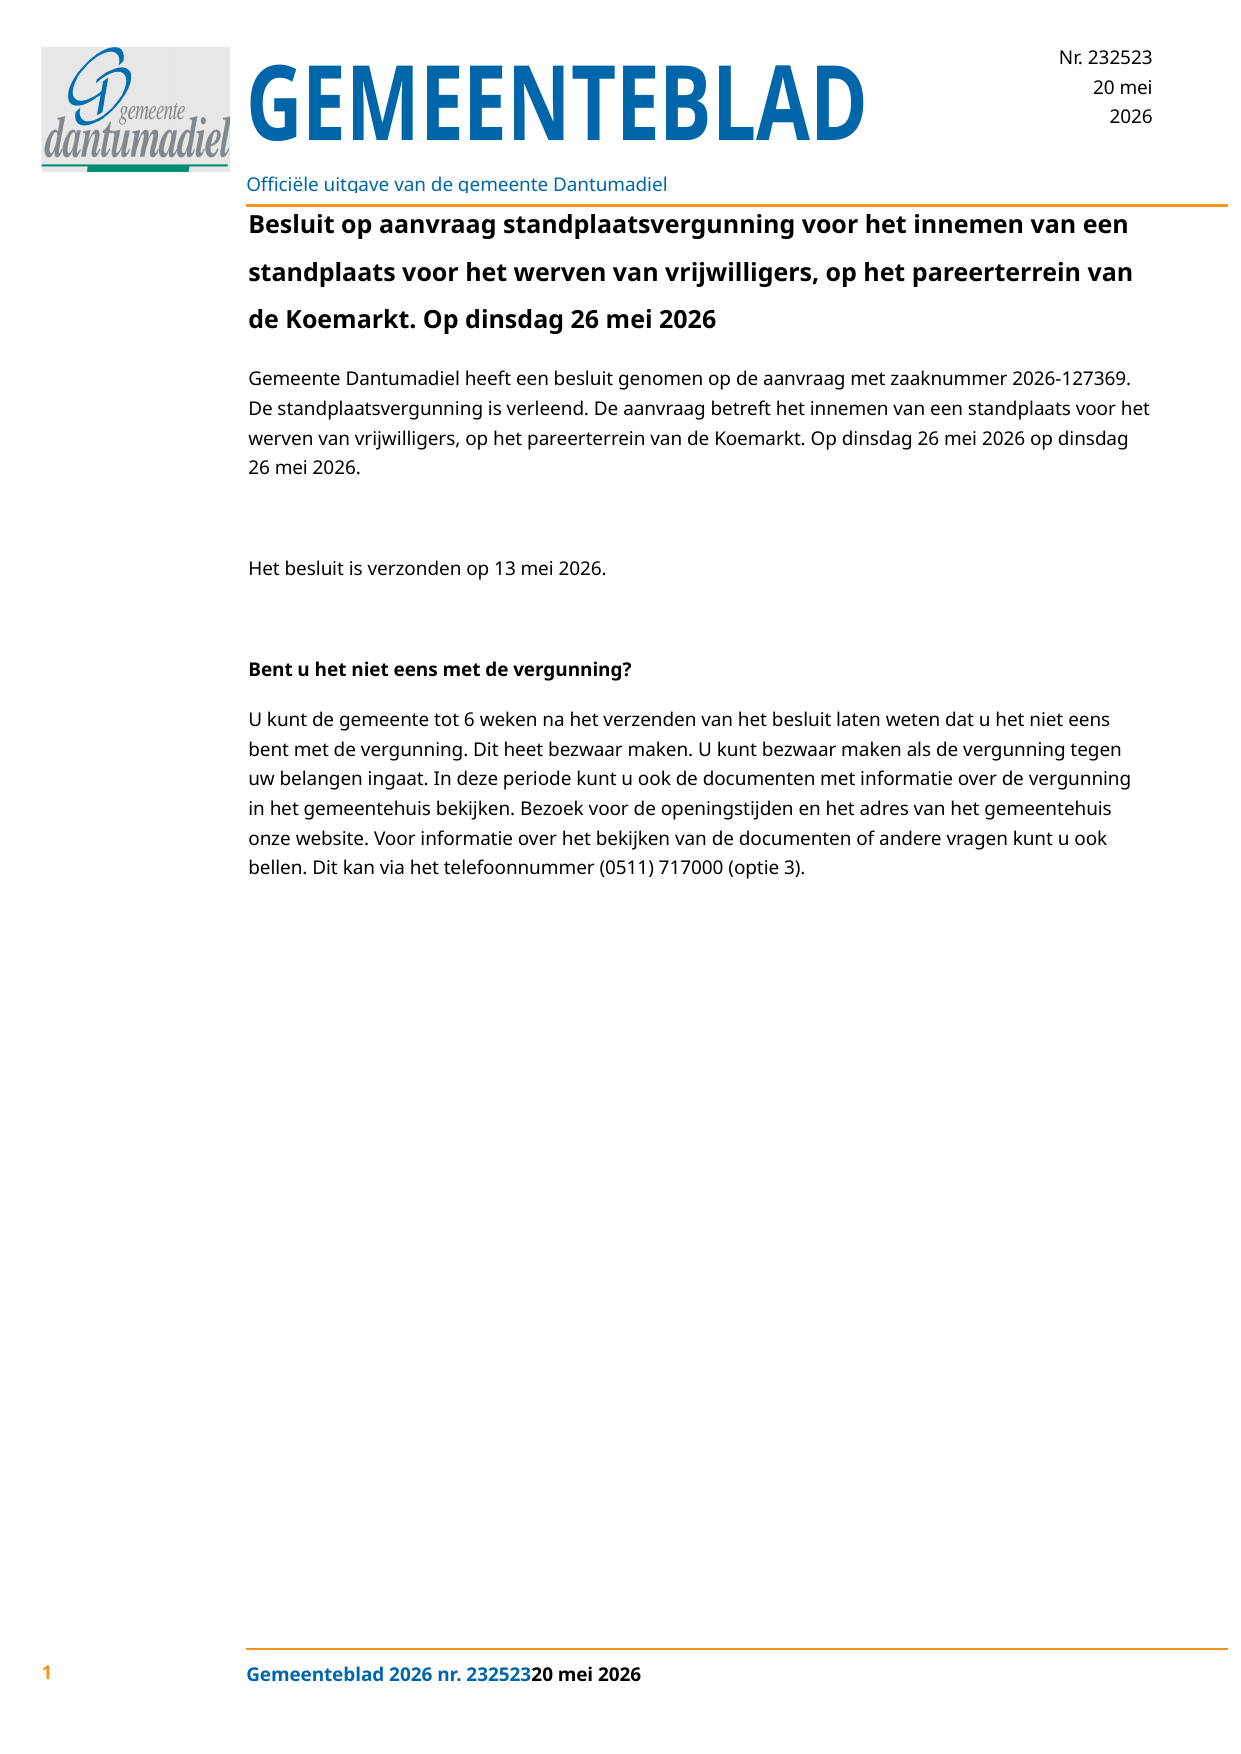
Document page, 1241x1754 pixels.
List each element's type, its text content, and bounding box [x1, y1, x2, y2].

text U kunt de gemeente tot 6 weken na het verzenden van het besluit laten weten dat u het niet eens bent met de vergunning. Dit heet bezwaar maken. U kunt bezwaar maken als de vergunning tegen uw belangen ingaat. In deze periode kunt u ook de documenten met informatie over de vergunning in het gemeentehuis bekijken. Bezoek voor de openingstijden en het adres van het gemeentehuis onze website. Voor informatie over het bekijken van de documenten of andere vragen kunt u ook bellen. Dit kan via het telefoonnummer (0511) 717000 (optie 3). [248, 706, 1152, 880]
text Bent u het niet eens met de vergunning? [248, 656, 1152, 682]
text Gemeente Dantumadiel heeft een besluit genomen op de aanvraag met zaaknummer 2026-127369. De standplaatsvergunning is verleend. De aanvraag betreft het innemen van een standplaats voor het werven van vrijwilligers, op het pareerterrein van de Koemarkt. Op dinsdag 26 mei 2026 op dinsdag 26 mei 2026. [248, 366, 1152, 480]
text Het besluit is verzonden op 13 mei 2026. [248, 555, 1152, 581]
picture [41, 47, 231, 172]
text Besluit op aanvraag standplaatsvergunning voor het innemen van een standplaats voor het werven van vrijwilligers, op het pareerterrein van de Koemarkt. Op dinsdag 26 mei 2026 [248, 207, 1152, 336]
